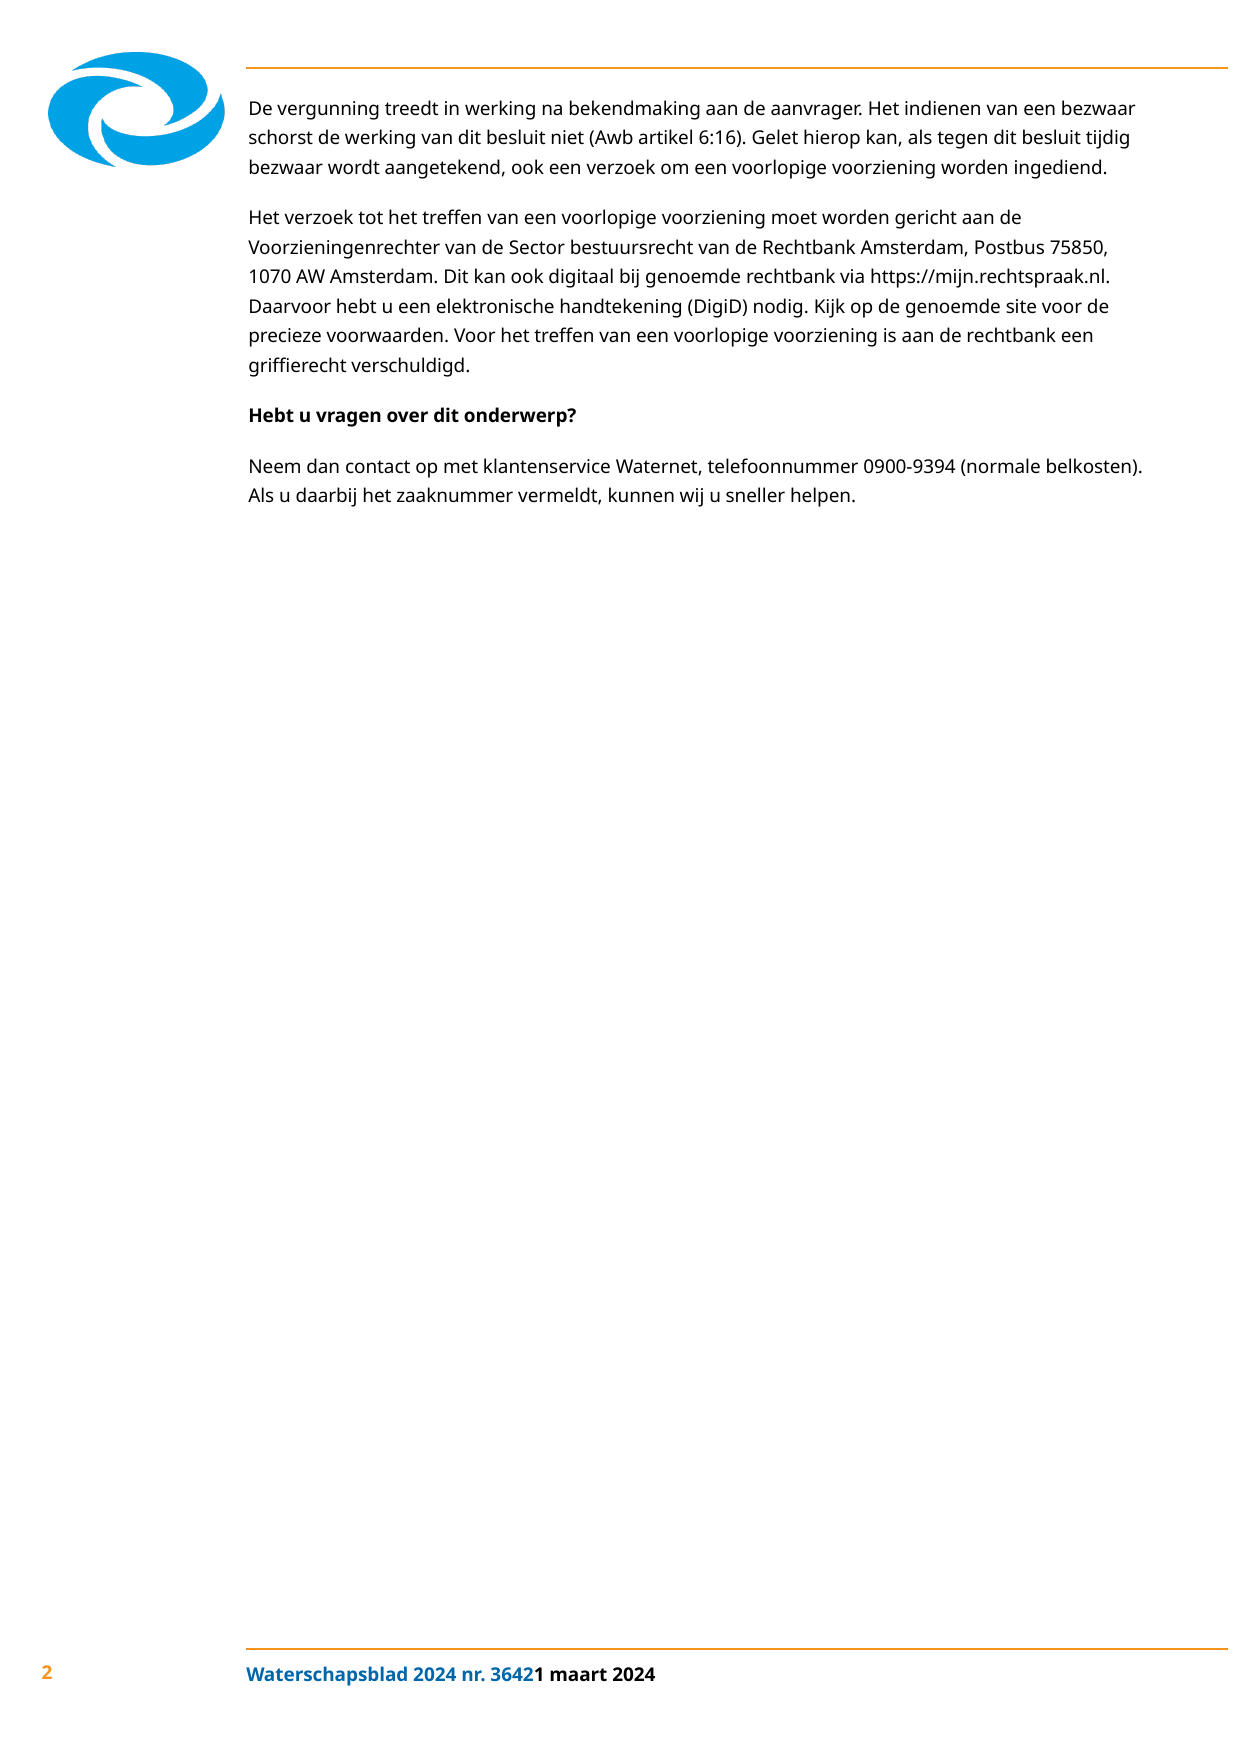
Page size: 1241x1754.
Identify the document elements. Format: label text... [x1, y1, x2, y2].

text Hebt u vragen over dit onderwerp? [248, 403, 1152, 428]
text Het verzoek tot het treffen van een voorlopige voorziening moet worden gericht aan de Voorzieningenrechter van de Sector bestuursrecht van de Rechtbank Amsterdam, Postbus 75850, 1070 AW Amsterdam. Dit kan ook digitaal bij genoemde rechtbank via https://mijn.rechtspraak.nl. Daarvoor hebt u een elektronische handtekening (DigiD) nodig. Kijk op de genoemde site voor de precieze voorwaarden. Voor het treffen van een voorlopige voorziening is aan de rechtbank een griffierecht verschuldigd. [248, 204, 1152, 378]
text De vergunning treedt in werking na bekendmaking aan de aanvrager. Het indienen van een bezwaar schorst de werking van dit besluit niet (Awb artikel 6:16). Gelet hierop kan, als tegen dit besluit tijdig bezwaar wordt aangetekend, ook een verzoek om een voorlopige voorziening worden ingediend. [248, 95, 1152, 180]
text Neem dan contact op met klantenservice Waternet, telefoonnummer 0900-9394 (normale belkosten). Als u daarbij het zaaknummer vermeldt, kunnen wij u sneller helpen. [248, 453, 1152, 508]
picture [41, 47, 231, 172]
